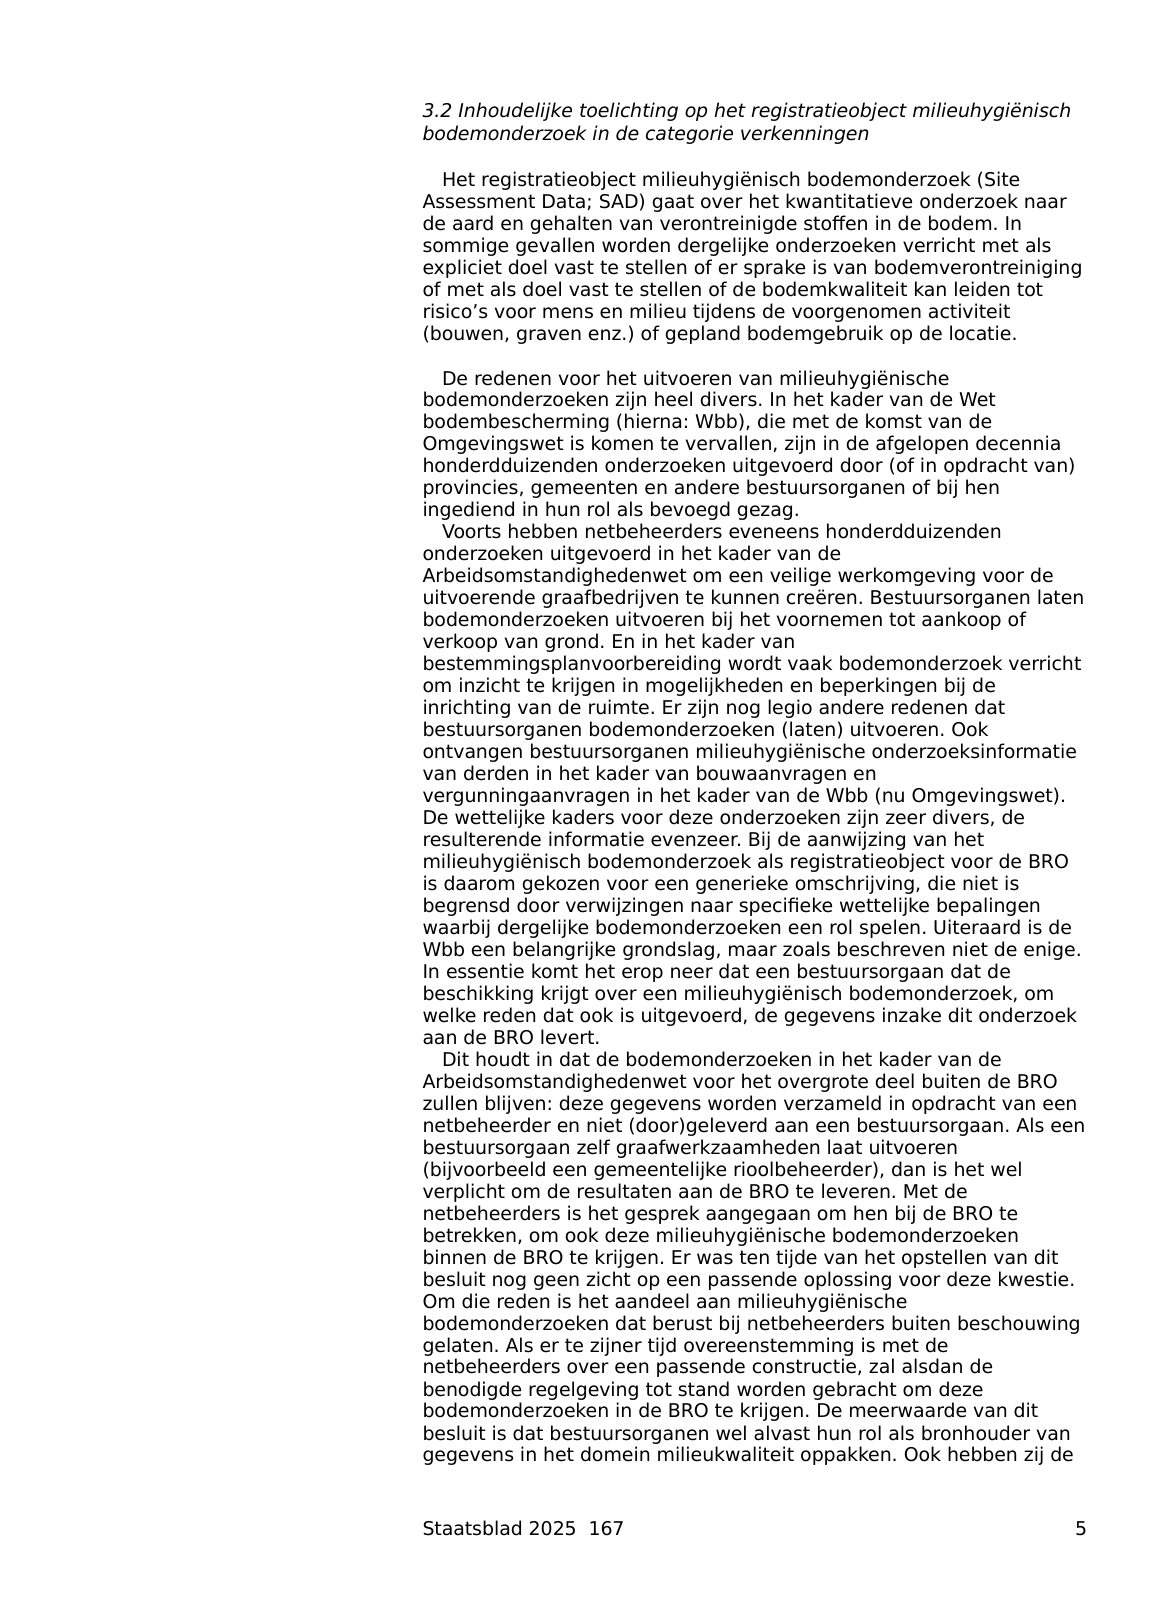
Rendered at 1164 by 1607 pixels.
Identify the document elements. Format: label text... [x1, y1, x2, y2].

text De redenen voor het uitvoeren van milieuhygiënische bodemonderzoeken zijn heel divers. In het kader van de Wet bodembescherming (hierna: Wbb), die met de komst van de Omgevingswet is komen te vervallen, zijn in de afgelopen decennia honderdduizenden onderzoeken uitgevoerd door (of in opdracht van) provincies, gemeenten en andere bestuursorganen of bij hen ingediend in hun rol als bevoegd gezag. [422, 367, 1087, 521]
text Voorts hebben netbeheerders eveneens honderdduizenden onderzoeken uitgevoerd in het kader van de Arbeidsomstandighedenwet om een veilige werkomgeving voor de uitvoerende graafbedrijven te kunnen creëren. Bestuursorganen laten bodemonderzoeken uitvoeren bij het voornemen tot aankoop of verkoop van grond. En in het kader van bestemmingsplanvoorbereiding wordt vaak bodemonderzoek verricht om inzicht te krijgen in mogelijkheden en beperkingen bij de inrichting van de ruimte. Er zijn nog legio andere redenen dat bestuursorganen bodemonderzoeken (laten) uitvoeren. Ook ontvangen bestuursorganen milieuhygiënische onderzoeksinformatie van derden in het kader van bouwaanvragen en vergunningaanvragen in het kader van de Wbb (nu Omgevingswet). De wettelijke kaders voor deze onderzoeken zijn zeer divers, de resulterende informatie evenzeer. Bij de aanwijzing van het milieuhygiënisch bodemonderzoek als registratieobject voor de BRO is daarom gekozen voor een generieke omschrijving, die niet is begrensd door verwijzingen naar specifieke wettelijke bepalingen waarbij dergelijke bodemonderzoeken een rol spelen. Uiteraard is de Wbb een belangrijke grondslag, maar zoals beschreven niet de enige. In essentie komt het erop neer dat een bestuursorgaan dat de beschikking krijgt over een milieuhygiënisch bodemonderzoek, om welke reden dat ook is uitgevoerd, de gegevens inzake dit onderzoek aan de BRO levert. [422, 521, 1087, 1049]
subtitle 3.2 Inhoudelijke toelichting op het registratieobject milieuhygiënisch bodemonderzoek in de categorie verkenningen [422, 100, 1087, 144]
text Dit houdt in dat de bodemonderzoeken in het kader van de Arbeidsomstandighedenwet voor het overgrote deel buiten de BRO zullen blijven: deze gegevens worden verzameld in opdracht van een netbeheerder en niet (door)geleverd aan een bestuursorgaan. Als een bestuursorgaan zelf graafwerkzaamheden laat uitvoeren (bijvoorbeeld een gemeentelijke rioolbeheerder), dan is het wel verplicht om de resultaten aan de BRO te leveren. Met de netbeheerders is het gesprek aangegaan om hen bij de BRO te betrekken, om ook deze milieuhygiënische bodemonderzoeken binnen de BRO te krijgen. Er was ten tijde van het opstellen van dit besluit nog geen zicht op een passende oplossing voor deze kwestie. Om die reden is het aandeel aan milieuhygiënische bodemonderzoeken dat berust bij netbeheerders buiten beschouwing gelaten. Als er te zijner tijd overeenstemming is met de netbeheerders over een passende constructie, zal alsdan de benodigde regelgeving tot stand worden gebracht om deze bodemonderzoeken in de BRO te krijgen. De meerwaarde van dit besluit is dat bestuursorganen wel alvast hun rol als bronhouder van gegevens in het domein milieukwaliteit oppakken. Ook hebben zij de [422, 1049, 1087, 1466]
text Het registratieobject milieuhygiënisch bodemonderzoek (Site Assessment Data; SAD) gaat over het kwantitatieve onderzoek naar de aard en gehalten van verontreinigde stoffen in de bodem. In sommige gevallen worden dergelijke onderzoeken verricht met als expliciet doel vast te stellen of er sprake is van bodemverontreiniging of met als doel vast te stellen of de bodemkwaliteit kan leiden tot risico’s voor mens en milieu tijdens de voorgenomen activiteit (bouwen, graven enz.) of gepland bodemgebruik op de locatie. [422, 169, 1087, 345]
